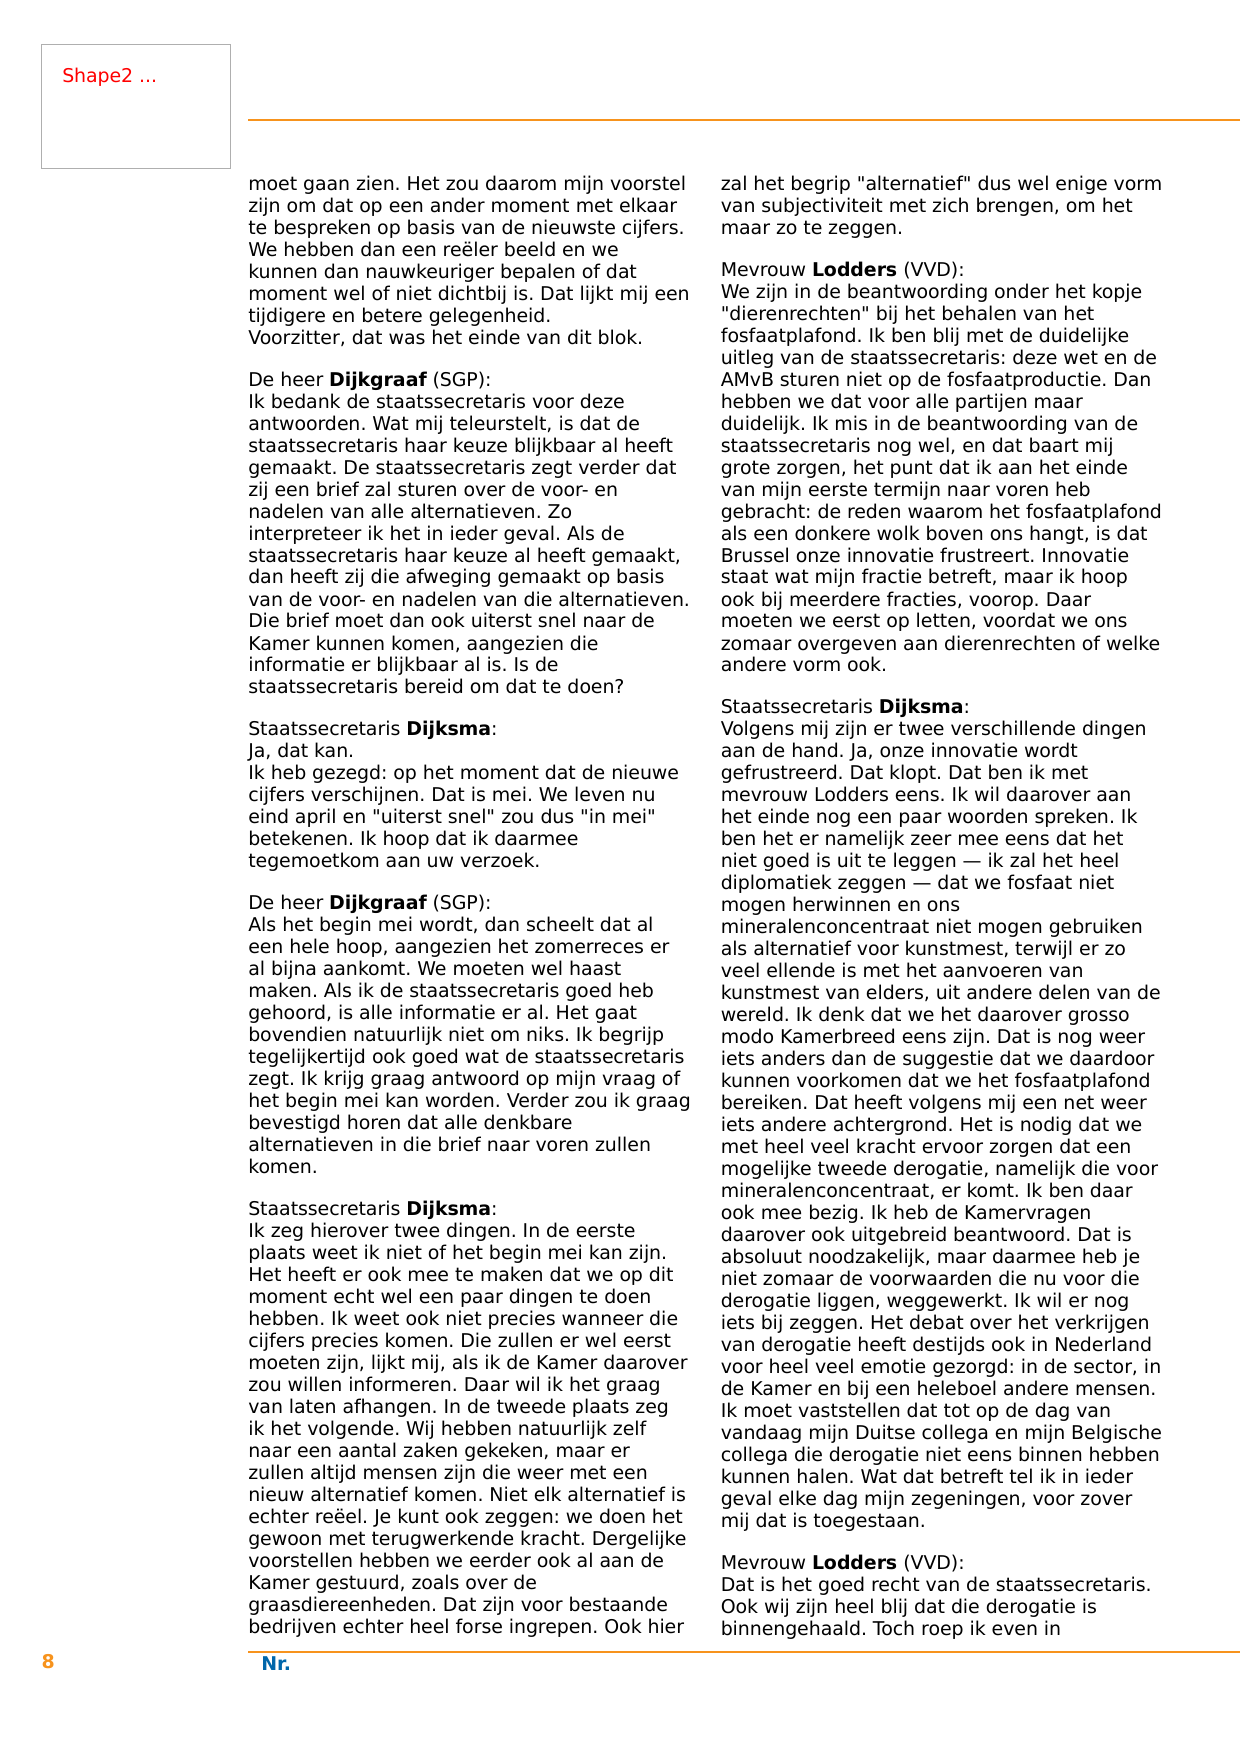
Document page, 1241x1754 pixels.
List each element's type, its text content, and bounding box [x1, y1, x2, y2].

text Dat is het goed recht van de staatssecretaris. Ook wij zijn heel blij dat die derogatie is binnengehaald. Toch roep ik even in [721, 1573, 1163, 1639]
text Ja, dat kan. [248, 740, 691, 762]
text Ik zeg hierover twee dingen. In de eerste plaats weet ik niet of het begin mei kan zijn. Het heeft er ook mee te maken dat we op dit moment echt wel een paar dingen te doen hebben. Ik weet ook niet precies wanneer die cijfers precies komen. Die zullen er wel eerst moeten zijn, lijkt mij, als ik de Kamer daarover zou willen informeren. Daar wil ik het graag van laten afhangen. In de tweede plaats zeg ik het volgende. Wij hebben natuurlijk zelf naar een aantal zaken gekeken, maar er zullen altijd mensen zijn die weer met een nieuw alternatief komen. Niet elk alternatief is echter reëel. Je kunt ook zeggen: we doen het gewoon met terugwerkende kracht. Dergelijke voorstellen hebben we eerder ook al aan de Kamer gestuurd, zoals over de graasdiereenheden. Dat zijn voor bestaande bedrijven echter heel forse ingrepen. Ook hier [248, 1220, 691, 1637]
text Staatssecretaris Dijksma: [248, 718, 691, 740]
text Als het begin mei wordt, dan scheelt dat al een hele hoop, aangezien het zomerreces er al bijna aankomt. We moeten wel haast maken. Als ik de staatssecretaris goed heb gehoord, is alle informatie er al. Het gaat bovendien natuurlijk niet om niks. Ik begrijp tegelijkertijd ook goed wat de staatssecretaris zegt. Ik krijg graag antwoord op mijn vraag of het begin mei kan worden. Verder zou ik graag bevestigd horen dat alle denkbare alternatieven in die brief naar voren zullen komen. [248, 914, 691, 1178]
text moet gaan zien. Het zou daarom mijn voorstel zijn om dat op een ander moment met elkaar te bespreken op basis van de nieuwste cijfers. We hebben dan een reëler beeld en we kunnen dan nauwkeuriger bepalen of dat moment wel of niet dichtbij is. Dat lijkt mij een tijdigere en betere gelegenheid. [248, 173, 691, 327]
text Volgens mij zijn er twee verschillende dingen aan de hand. Ja, onze innovatie wordt gefrustreerd. Dat klopt. Dat ben ik met mevrouw Lodders eens. Ik wil daarover aan het einde nog een paar woorden spreken. Ik ben het er namelijk zeer mee eens dat het niet goed is uit te leggen — ik zal het heel diplomatiek zeggen — dat we fosfaat niet mogen herwinnen en ons mineralenconcentraat niet mogen gebruiken als alternatief voor kunstmest, terwijl er zo veel ellende is met het aanvoeren van kunstmest van elders, uit andere delen van de wereld. Ik denk dat we het daarover grosso modo Kamerbreed eens zijn. Dat is nog weer iets anders dan de suggestie dat we daardoor kunnen voorkomen dat we het fosfaatplafond bereiken. Dat heeft volgens mij een net weer iets andere achtergrond. Het is nodig dat we met heel veel kracht ervoor zorgen dat een mogelijke tweede derogatie, namelijk die voor mineralenconcentraat, er komt. Ik ben daar ook mee bezig. Ik heb de Kamervragen daarover ook uitgebreid beantwoord. Dat is absoluut noodzakelijk, maar daarmee heb je niet zomaar de voorwaarden die nu voor die derogatie liggen, weggewerkt. Ik wil er nog iets bij zeggen. Het debat over het verkrijgen van derogatie heeft destijds ook in Nederland voor heel veel emotie gezorgd: in de sector, in de Kamer en bij een heleboel andere mensen. Ik moet vaststellen dat tot op de dag van vandaag mijn Duitse collega en mijn Belgische collega die derogatie niet eens binnen hebben kunnen halen. Wat dat betreft tel ik in ieder geval elke dag mijn zegeningen, voor zover mij dat is toegestaan. [721, 718, 1163, 1532]
text Voorzitter, dat was het einde van dit blok. [248, 327, 691, 349]
text De heer Dijkgraaf (SGP): [248, 892, 691, 914]
text Ik bedank de staatssecretaris voor deze antwoorden. Wat mij teleurstelt, is dat de staatssecretaris haar keuze blijkbaar al heeft gemaakt. De staatssecretaris zegt verder dat zij een brief zal sturen over de voor- en nadelen van alle alternatieven. Zo interpreteer ik het in ieder geval. Als de staatssecretaris haar keuze al heeft gemaakt, dan heeft zij die afweging gemaakt op basis van de voor- en nadelen van die alternatieven. Die brief moet dan ook uiterst snel naar de Kamer kunnen komen, aangezien die informatie er blijkbaar al is. Is de staatssecretaris bereid om dat te doen? [248, 391, 691, 698]
text Staatssecretaris Dijksma: [248, 1198, 691, 1220]
text Mevrouw Lodders (VVD): [721, 259, 1163, 281]
text De heer Dijkgraaf (SGP): [248, 369, 691, 391]
text Mevrouw Lodders (VVD): [721, 1552, 1163, 1573]
text We zijn in de beantwoording onder het kopje "dierenrechten" bij het behalen van het fosfaatplafond. Ik ben blij met de duidelijke uitleg van de staatssecretaris: deze wet en de AMvB sturen niet op de fosfaatproductie. Dan hebben we dat voor alle partijen maar duidelijk. Ik mis in de beantwoording van de staatssecretaris nog wel, en dat baart mij grote zorgen, het punt dat ik aan het einde van mijn eerste termijn naar voren heb gebracht: de reden waarom het fosfaatplafond als een donkere wolk boven ons hangt, is dat Brussel onze innovatie frustreert. Innovatie staat wat mijn fractie betreft, maar ik hoop ook bij meerdere fracties, voorop. Daar moeten we eerst op letten, voordat we ons zomaar overgeven aan dierenrechten of welke andere vorm ook. [721, 281, 1163, 676]
text Staatssecretaris Dijksma: [721, 696, 1163, 718]
text zal het begrip "alternatief" dus wel enige vorm van subjectiviteit met zich brengen, om het maar zo te zeggen. [721, 173, 1163, 239]
text Ik heb gezegd: op het moment dat de nieuwe cijfers verschijnen. Dat is mei. We leven nu eind april en "uiterst snel" zou dus "in mei" betekenen. Ik hoop dat ik daarmee tegemoetkom aan uw verzoek. [248, 762, 691, 872]
